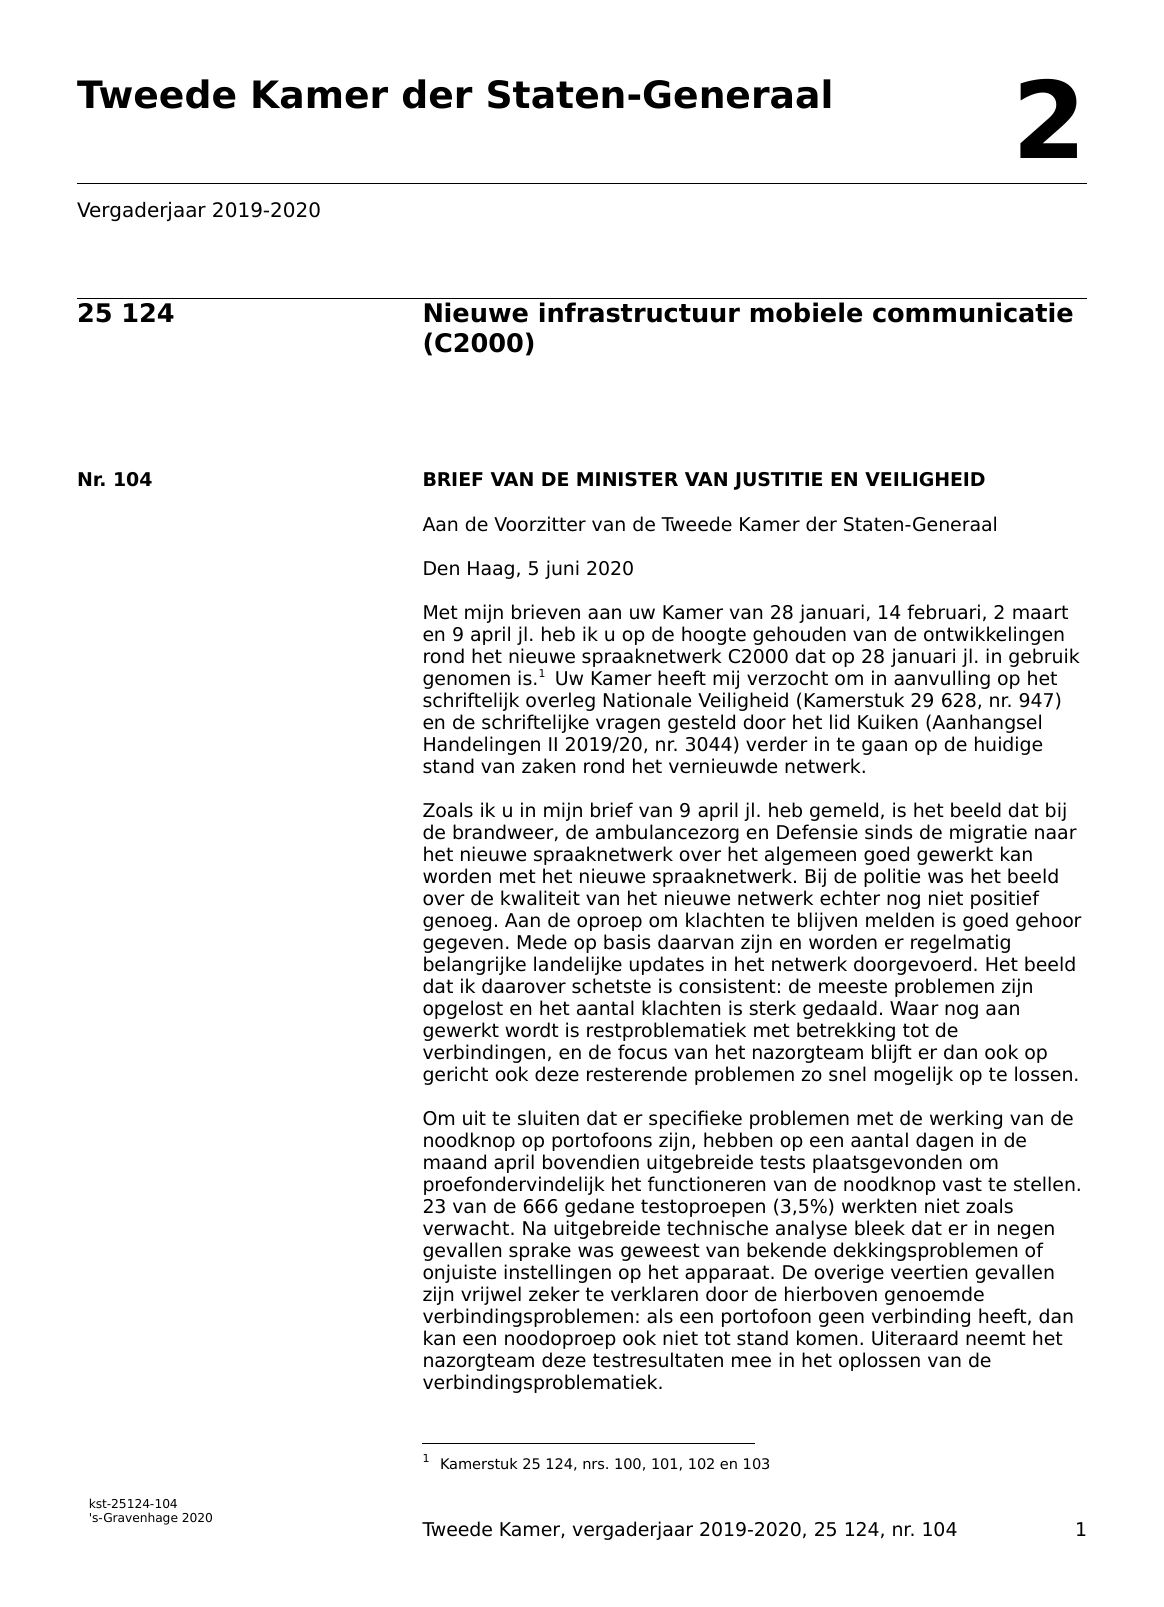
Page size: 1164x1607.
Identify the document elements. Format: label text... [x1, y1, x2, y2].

text Aan de Voorzitter van de Tweede Kamer der Staten-Generaal [422, 513, 1087, 536]
text Om uit te sluiten dat er specifieke problemen met de werking van de noodknop op portofoons zijn, hebben op een aantal dagen in de maand april bovendien uitgebreide tests plaatsgevonden om proefondervindelijk het functioneren van de noodknop vast te stellen. 23 van de 666 gedane testoproepen (3,5%) werkten niet zoals verwacht. Na uitgebreide technische analyse bleek dat er in negen gevallen sprake was geweest van bekende dekkingsproblemen of onjuiste instellingen op het apparaat. De overige veertien gevallen zijn vrijwel zeker te verklaren door de hierboven genoemde verbindingsproblemen: als een portofoon geen verbinding heeft, dan kan een noodoproep ook niet tot stand komen. Uiteraard neemt het nazorgteam deze testresultaten mee in het oplossen van de verbindingsproblematiek. [422, 1108, 1087, 1393]
table_header Tweede Kamer der Staten-Generaal [77, 59, 886, 183]
text Met mijn brieven aan uw Kamer van 28 januari, 14 februari, 2 maart en 9 april jl. heb ik u op de hoogte gehouden van de ontwikkelingen rond het nieuwe spraaknetwerk C2000 dat op 28 januari jl. in gebruik genomen is. Uw Kamer heeft mij verzocht om in aanvulling op het schriftelijk overleg Nationale Veiligheid (Kamerstuk 29 628, nr. 947) en de schriftelijke vragen gesteld door het lid Kuiken (Aanhangsel Handelingen II 2019/20, nr. 3044) verder in te gaan op de huidige stand van zaken rond het vernieuwde netwerk. [422, 602, 1087, 778]
subtitle Nr. 104 BRIEF VAN DE MINISTER VAN JUSTITIE EN VEILIGHEID [77, 469, 1087, 491]
text Kamerstuk 25 124, nrs. 100, 101, 102 en 103 [422, 1452, 1087, 1474]
text 's-Gravenhage 2020 [88, 1511, 323, 1525]
text kst-25124-104 [88, 1497, 323, 1511]
text Zoals ik u in mijn brief van 9 april jl. heb gemeld, is het beeld dat bij de brandweer, de ambulancezorg en Defensie sinds de migratie naar het nieuwe spraaknetwerk over het algemeen goed gewerkt kan worden met het nieuwe spraaknetwerk. Bij de politie was het beeld over de kwaliteit van het nieuwe netwerk echter nog niet positief genoeg. Aan de oproep om klachten te blijven melden is goed gehoor gegeven. Mede op basis daarvan zijn en worden er regelmatig belangrijke landelijke updates in het netwerk doorgevoerd. Het beeld dat ik daarover schetste is consistent: de meeste problemen zijn opgelost en het aantal klachten is sterk gedaald. Waar nog aan gewerkt wordt is restproblematiek met betrekking tot de verbindingen, en de focus van het nazorgteam blijft er dan ook op gericht ook deze resterende problemen zo snel mogelijk op te lossen. [422, 800, 1087, 1086]
table_cell Vergaderjaar 2019-2020 [77, 184, 1087, 298]
subtitle 25 124 Nieuwe infrastructuur mobiele communicatie (C2000) [77, 299, 1087, 358]
text Den Haag, 5 juni 2020 [422, 558, 1087, 580]
table_header 2 [886, 59, 1087, 183]
